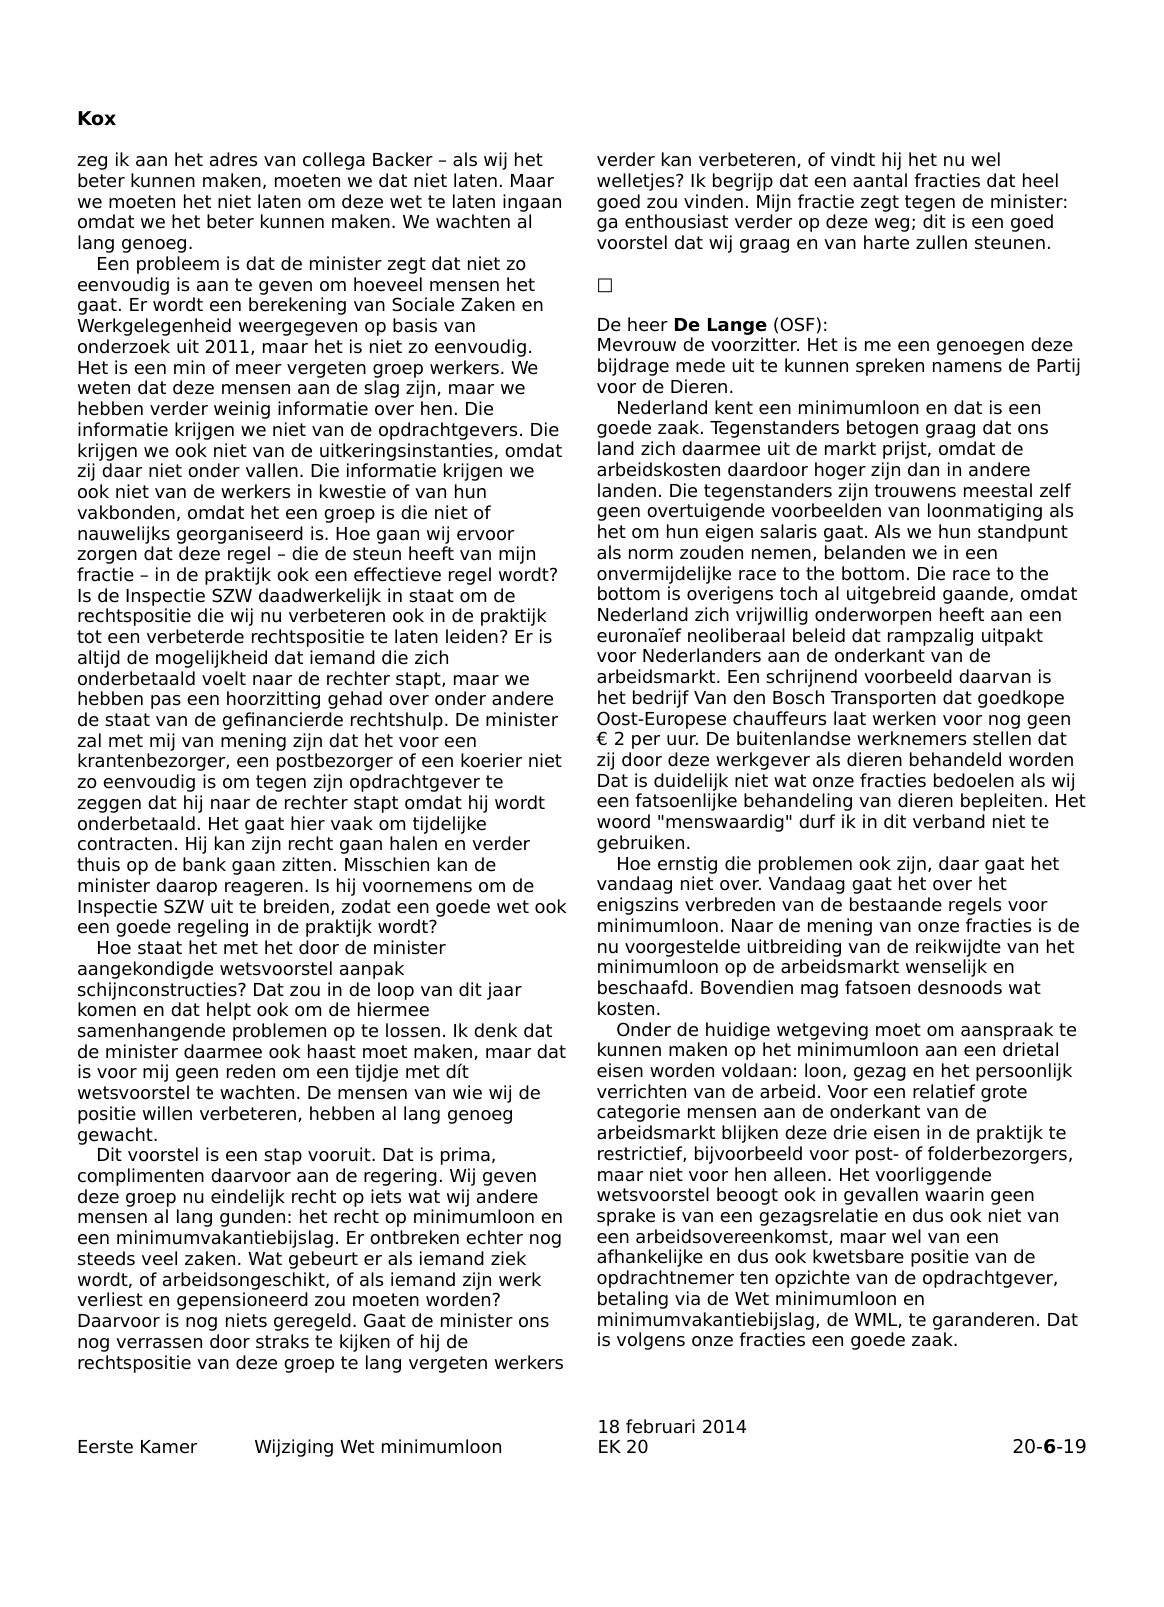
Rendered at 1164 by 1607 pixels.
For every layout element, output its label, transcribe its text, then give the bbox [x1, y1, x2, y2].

text Een probleem is dat de minister zegt dat niet zo eenvoudig is aan te geven om hoeveel mensen het gaat. Er wordt een berekening van Sociale Zaken en Werkgelegenheid weergegeven op basis van onderzoek uit 2011, maar het is niet zo eenvoudig. Het is een min of meer vergeten groep werkers. We weten dat deze mensen aan de slag zijn, maar we hebben verder weinig informatie over hen. Die informatie krijgen we niet van de opdrachtgevers. Die krijgen we ook niet van de uitkeringsinstanties, omdat zij daar niet onder vallen. Die informatie krijgen we ook niet van de werkers in kwestie of van hun vakbonden, omdat het een groep is die niet of nauwelijks georganiseerd is. Hoe gaan wij ervoor zorgen dat deze regel – die de steun heeft van mijn fractie – in de praktijk ook een effectieve regel wordt? Is de Inspectie SZW daadwerkelijk in staat om de rechtspositie die wij nu verbeteren ook in de praktijk tot een verbeterde rechtspositie te laten leiden? Er is altijd de mogelijkheid dat iemand die zich onderbetaald voelt naar de rechter stapt, maar we hebben pas een hoorzitting gehad over onder andere de staat van de gefinancierde rechtshulp. De minister zal met mij van mening zijn dat het voor een krantenbezorger, een postbezorger of een koerier niet zo eenvoudig is om tegen zijn opdrachtgever te zeggen dat hij naar de rechter stapt omdat hij wordt onderbetaald. Het gaat hier vaak om tijdelijke contracten. Hij kan zijn recht gaan halen en verder thuis op de bank gaan zitten. Misschien kan de minister daarop reageren. Is hij voornemens om de Inspectie SZW uit te breiden, zodat een goede wet ook een goede regeling in de praktijk wordt? [77, 254, 567, 938]
text Mevrouw de voorzitter. Het is me een genoegen deze bijdrage mede uit te kunnen spreken namens de Partij voor de Dieren. [596, 335, 1087, 397]
text De heer De Lange (OSF): [596, 314, 1087, 335]
text Hoe ernstig die problemen ook zijn, daar gaat het vandaag niet over. Vandaag gaat het over het enigszins verbreden van de bestaande regels voor minimumloon. Naar de mening van onze fracties is de nu voorgestelde uitbreiding van de reikwijdte van het minimumloon op de arbeidsmarkt wenselijk en beschaafd. Bovendien mag fatsoen desnoods wat kosten. [596, 853, 1087, 1019]
text verder kan verbeteren, of vindt hij het nu wel welletjes? Ik begrijp dat een aantal fracties dat heel goed zou vinden. Mijn fractie zegt tegen de minister: ga enthousiast verder op deze weg; dit is een goed voorstel dat wij graag en van harte zullen steunen. [596, 150, 1087, 254]
text Onder de huidige wetgeving moet om aanspraak te kunnen maken op het minimumloon aan een drietal eisen worden voldaan: loon, gezag en het persoonlijk verrichten van de arbeid. Voor een relatief grote categorie mensen aan de onderkant van de arbeidsmarkt blijken deze drie eisen in de praktijk te restrictief, bijvoorbeeld voor post- of folderbezorgers, maar niet voor hen alleen. Het voorliggende wetsvoorstel beoogt ook in gevallen waarin geen sprake is van een gezagsrelatie en dus ook niet van een arbeidsovereenkomst, maar wel van een afhankelijke en dus ook kwetsbare positie van de opdrachtnemer ten opzichte van de opdrachtgever, betaling via de Wet minimumloon en minimumvakantiebijslag, de WML, te garanderen. Dat is volgens onze fracties een goede zaak. [596, 1019, 1087, 1351]
text Hoe staat het met het door de minister aangekondigde wetsvoorstel aanpak schijnconstructies? Dat zou in de loop van dit jaar komen en dat helpt ook om de hiermee samenhangende problemen op te lossen. Ik denk dat de minister daarmee ook haast moet maken, maar dat is voor mij geen reden om een tijdje met dít wetsvoorstel te wachten. De mensen van wie wij de positie willen verbeteren, hebben al lang genoeg gewacht. [77, 938, 567, 1145]
text □ [596, 274, 1087, 294]
text Nederland kent een minimumloon en dat is een goede zaak. Tegenstanders betogen graag dat ons land zich daarmee uit de markt prijst, omdat de arbeidskosten daardoor hoger zijn dan in andere landen. Die tegenstanders zijn trouwens meestal zelf geen overtuigende voorbeelden van loonmatiging als het om hun eigen salaris gaat. Als we hun standpunt als norm zouden nemen, belanden we in een onvermijdelijke race to the bottom. Die race to the bottom is overigens toch al uitgebreid gaande, omdat Nederland zich vrijwillig onderworpen heeft aan een euronaïef neoliberaal beleid dat rampzalig uitpakt voor Nederlanders aan de onderkant van de arbeidsmarkt. Een schrijnend voorbeeld daarvan is het bedrijf Van den Bosch Transporten dat goedkope Oost-Europese chauffeurs laat werken voor nog geen € 2 per uur. De buitenlandse werknemers stellen dat zij door deze werkgever als dieren behandeld worden Dat is duidelijk niet wat onze fracties bedoelen als wij een fatsoenlijke behandeling van dieren bepleiten. Het woord "menswaardig" durf ik in dit verband niet te gebruiken. [596, 397, 1087, 853]
text zeg ik aan het adres van collega Backer – als wij het beter kunnen maken, moeten we dat niet laten. Maar we moeten het niet laten om deze wet te laten ingaan omdat we het beter kunnen maken. We wachten al lang genoeg. [77, 150, 567, 254]
text Dit voorstel is een stap vooruit. Dat is prima, complimenten daarvoor aan de regering. Wij geven deze groep nu eindelijk recht op iets wat wij andere mensen al lang gunden: het recht op minimumloon en een minimumvakantiebijslag. Er ontbreken echter nog steeds veel zaken. Wat gebeurt er als iemand ziek wordt, of arbeidsongeschikt, of als iemand zijn werk verliest en gepensioneerd zou moeten worden? Daarvoor is nog niets geregeld. Gaat de minister ons nog verrassen door straks te kijken of hij de rechtspositie van deze groep te lang vergeten werkers [77, 1145, 567, 1373]
